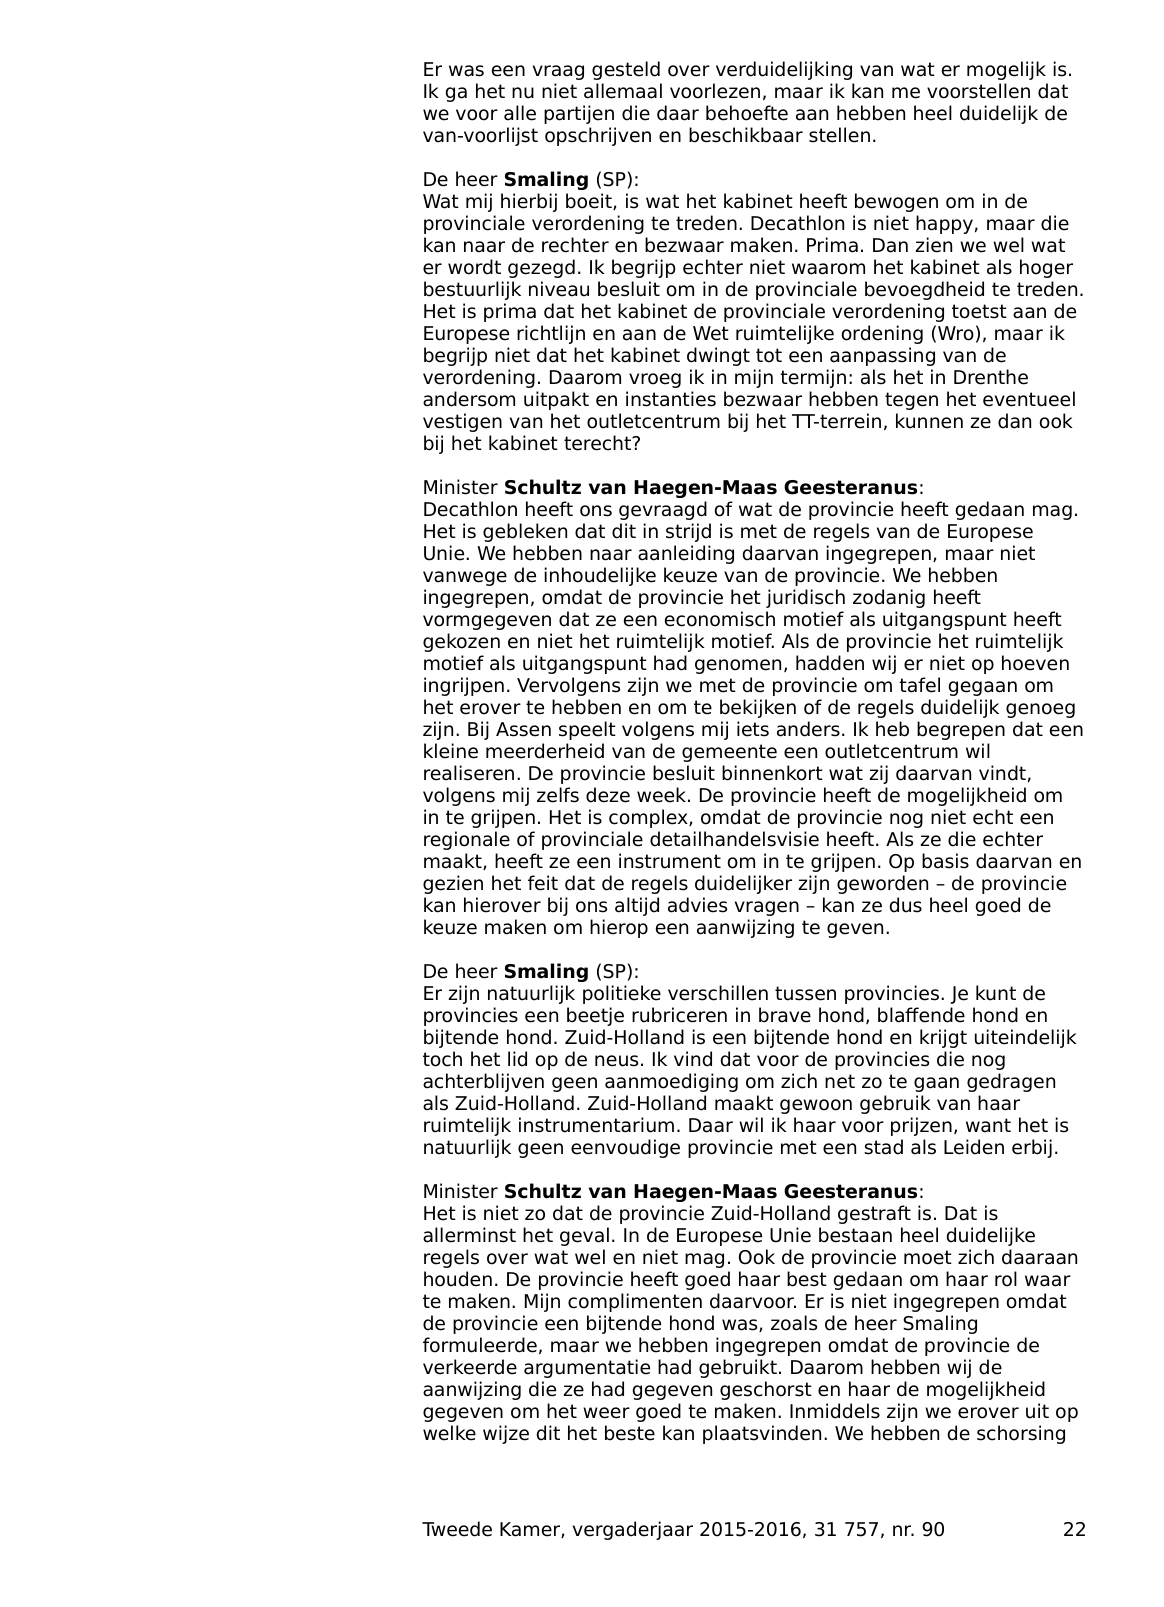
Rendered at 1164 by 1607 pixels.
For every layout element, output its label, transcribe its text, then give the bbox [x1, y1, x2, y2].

text Decathlon heeft ons gevraagd of wat de provincie heeft gedaan mag. Het is gebleken dat dit in strijd is met de regels van de Europese Unie. We hebben naar aanleiding daarvan ingegrepen, maar niet vanwege de inhoudelijke keuze van de provincie. We hebben ingegrepen, omdat de provincie het juridisch zodanig heeft vormgegeven dat ze een economisch motief als uitgangspunt heeft gekozen en niet het ruimtelijk motief. Als de provincie het ruimtelijk motief als uitgangspunt had genomen, hadden wij er niet op hoeven ingrijpen. Vervolgens zijn we met de provincie om tafel gegaan om het erover te hebben en om te bekijken of de regels duidelijk genoeg zijn. Bij Assen speelt volgens mij iets anders. Ik heb begrepen dat een kleine meerderheid van de gemeente een outletcentrum wil realiseren. De provincie besluit binnenkort wat zij daarvan vindt, volgens mij zelfs deze week. De provincie heeft de mogelijkheid om in te grijpen. Het is complex, omdat de provincie nog niet echt een regionale of provinciale detailhandelsvisie heeft. Als ze die echter maakt, heeft ze een instrument om in te grijpen. Op basis daarvan en gezien het feit dat de regels duidelijker zijn geworden – de provincie kan hierover bij ons altijd advies vragen – kan ze dus heel goed de keuze maken om hierop een aanwijzing te geven. [422, 499, 1087, 939]
text Er was een vraag gesteld over verduidelijking van wat er mogelijk is. Ik ga het nu niet allemaal voorlezen, maar ik kan me voorstellen dat we voor alle partijen die daar behoefte aan hebben heel duidelijk de van-voorlijst opschrijven en beschikbaar stellen. [422, 59, 1087, 147]
text De heer Smaling (SP): [422, 169, 1087, 191]
text Minister Schultz van Haegen-Maas Geesteranus: [422, 1181, 1087, 1203]
text Er zijn natuurlijk politieke verschillen tussen provincies. Je kunt de provincies een beetje rubriceren in brave hond, blaffende hond en bijtende hond. Zuid-Holland is een bijtende hond en krijgt uiteindelijk toch het lid op de neus. Ik vind dat voor de provincies die nog achterblijven geen aanmoediging om zich net zo te gaan gedragen als Zuid-Holland. Zuid-Holland maakt gewoon gebruik van haar ruimtelijk instrumentarium. Daar wil ik haar voor prijzen, want het is natuurlijk geen eenvoudige provincie met een stad als Leiden erbij. [422, 983, 1087, 1159]
text Wat mij hierbij boeit, is wat het kabinet heeft bewogen om in de provinciale verordening te treden. Decathlon is niet happy, maar die kan naar de rechter en bezwaar maken. Prima. Dan zien we wel wat er wordt gezegd. Ik begrijp echter niet waarom het kabinet als hoger bestuurlijk niveau besluit om in de provinciale bevoegdheid te treden. Het is prima dat het kabinet de provinciale verordening toetst aan de Europese richtlijn en aan de Wet ruimtelijke ordening (Wro), maar ik begrijp niet dat het kabinet dwingt tot een aanpassing van de verordening. Daarom vroeg ik in mijn termijn: als het in Drenthe andersom uitpakt en instanties bezwaar hebben tegen het eventueel vestigen van het outletcentrum bij het TT-terrein, kunnen ze dan ook bij het kabinet terecht? [422, 191, 1087, 455]
text Het is niet zo dat de provincie Zuid-Holland gestraft is. Dat is allerminst het geval. In de Europese Unie bestaan heel duidelijke regels over wat wel en niet mag. Ook de provincie moet zich daaraan houden. De provincie heeft goed haar best gedaan om haar rol waar te maken. Mijn complimenten daarvoor. Er is niet ingegrepen omdat de provincie een bijtende hond was, zoals de heer Smaling formuleerde, maar we hebben ingegrepen omdat de provincie de verkeerde argumentatie had gebruikt. Daarom hebben wij de aanwijzing die ze had gegeven geschorst en haar de mogelijkheid gegeven om het weer goed te maken. Inmiddels zijn we erover uit op welke wijze dit het beste kan plaatsvinden. We hebben de schorsing [422, 1203, 1087, 1444]
text De heer Smaling (SP): [422, 961, 1087, 983]
text Minister Schultz van Haegen-Maas Geesteranus: [422, 477, 1087, 499]
